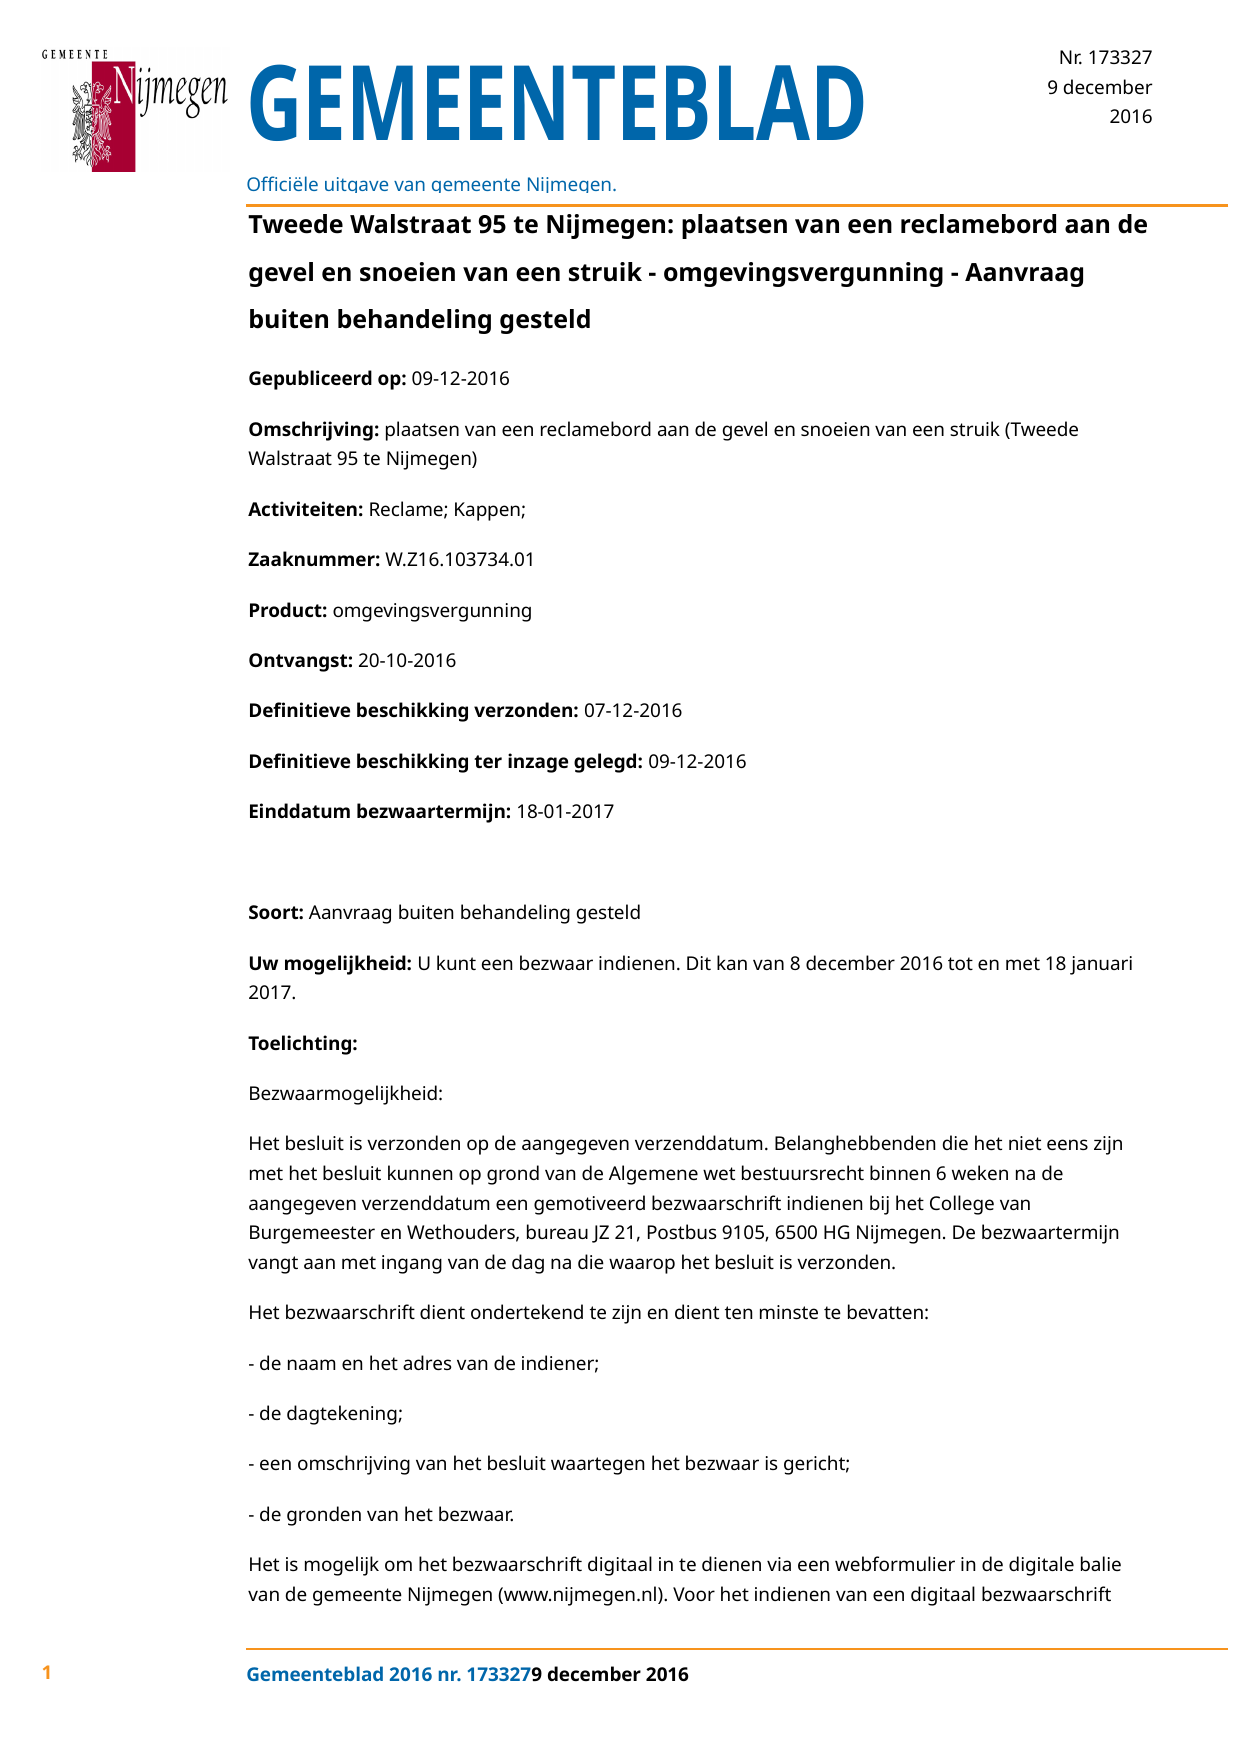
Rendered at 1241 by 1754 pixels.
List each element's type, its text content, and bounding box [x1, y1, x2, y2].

text - de dagtekening; [248, 1400, 1152, 1426]
text - een omschrijving van het besluit waartegen het bezwaar is gericht; [248, 1451, 1152, 1476]
text Definitieve beschikking verzonden: 07-12-2016 [248, 698, 1152, 723]
picture [41, 47, 231, 172]
text - de naam en het adres van de indiener; [248, 1350, 1152, 1375]
text Einddatum bezwaartermijn: 18-01-2017 [248, 798, 1152, 824]
text Definitieve beschikking ter inzage gelegd: 09-12-2016 [248, 748, 1152, 774]
text Toelichting: [248, 1030, 1152, 1055]
text - de gronden van het bezwaar. [248, 1501, 1152, 1527]
text Het is mogelijk om het bezwaarschrift digitaal in te dienen via een webformulier in de digitale balie van de gemeente Nijmegen (www.nijmegen.nl). Voor het indienen van een digitaal bezwaarschrift [248, 1551, 1152, 1607]
text Het besluit is verzonden op de aangegeven verzenddatum. Belanghebbenden die het niet eens zijn met het besluit kunnen op grond van de Algemene wet bestuursrecht binnen 6 weken na de aangegeven verzenddatum een gemotiveerd bezwaarschrift indienen bij het College van Burgemeester en Wethouders, bureau JZ 21, Postbus 9105, 6500 HG Nijmegen. De bezwaartermijn vangt aan met ingang van de dag na die waarop het besluit is verzonden. [248, 1131, 1152, 1274]
text Soort: Aanvraag buiten behandeling gesteld [248, 899, 1152, 925]
text Tweede Walstraat 95 te Nijmegen: plaatsen van een reclamebord aan de gevel en snoeien van een struik - omgevingsvergunning - Aanvraag buiten behandeling gesteld [248, 207, 1152, 336]
text Activiteiten: Reclame; Kappen; [248, 496, 1152, 522]
text Omschrijving: plaatsen van een reclamebord aan de gevel en snoeien van een struik (Tweede Walstraat 95 te Nijmegen) [248, 416, 1152, 471]
text Product: omgevingsvergunning [248, 597, 1152, 622]
text Gepubliceerd op: 09-12-2016 [248, 366, 1152, 391]
text Bezwaarmogelijkheid: [248, 1080, 1152, 1106]
text Uw mogelijkheid: U kunt een bezwaar indienen. Dit kan van 8 december 2016 tot en met 18 januari 2017. [248, 950, 1152, 1005]
text Ontvangst: 20-10-2016 [248, 647, 1152, 673]
text Het bezwaarschrift dient ondertekend te zijn en dient ten minste te bevatten: [248, 1299, 1152, 1325]
text Zaaknummer: W.Z16.103734.01 [248, 546, 1152, 572]
